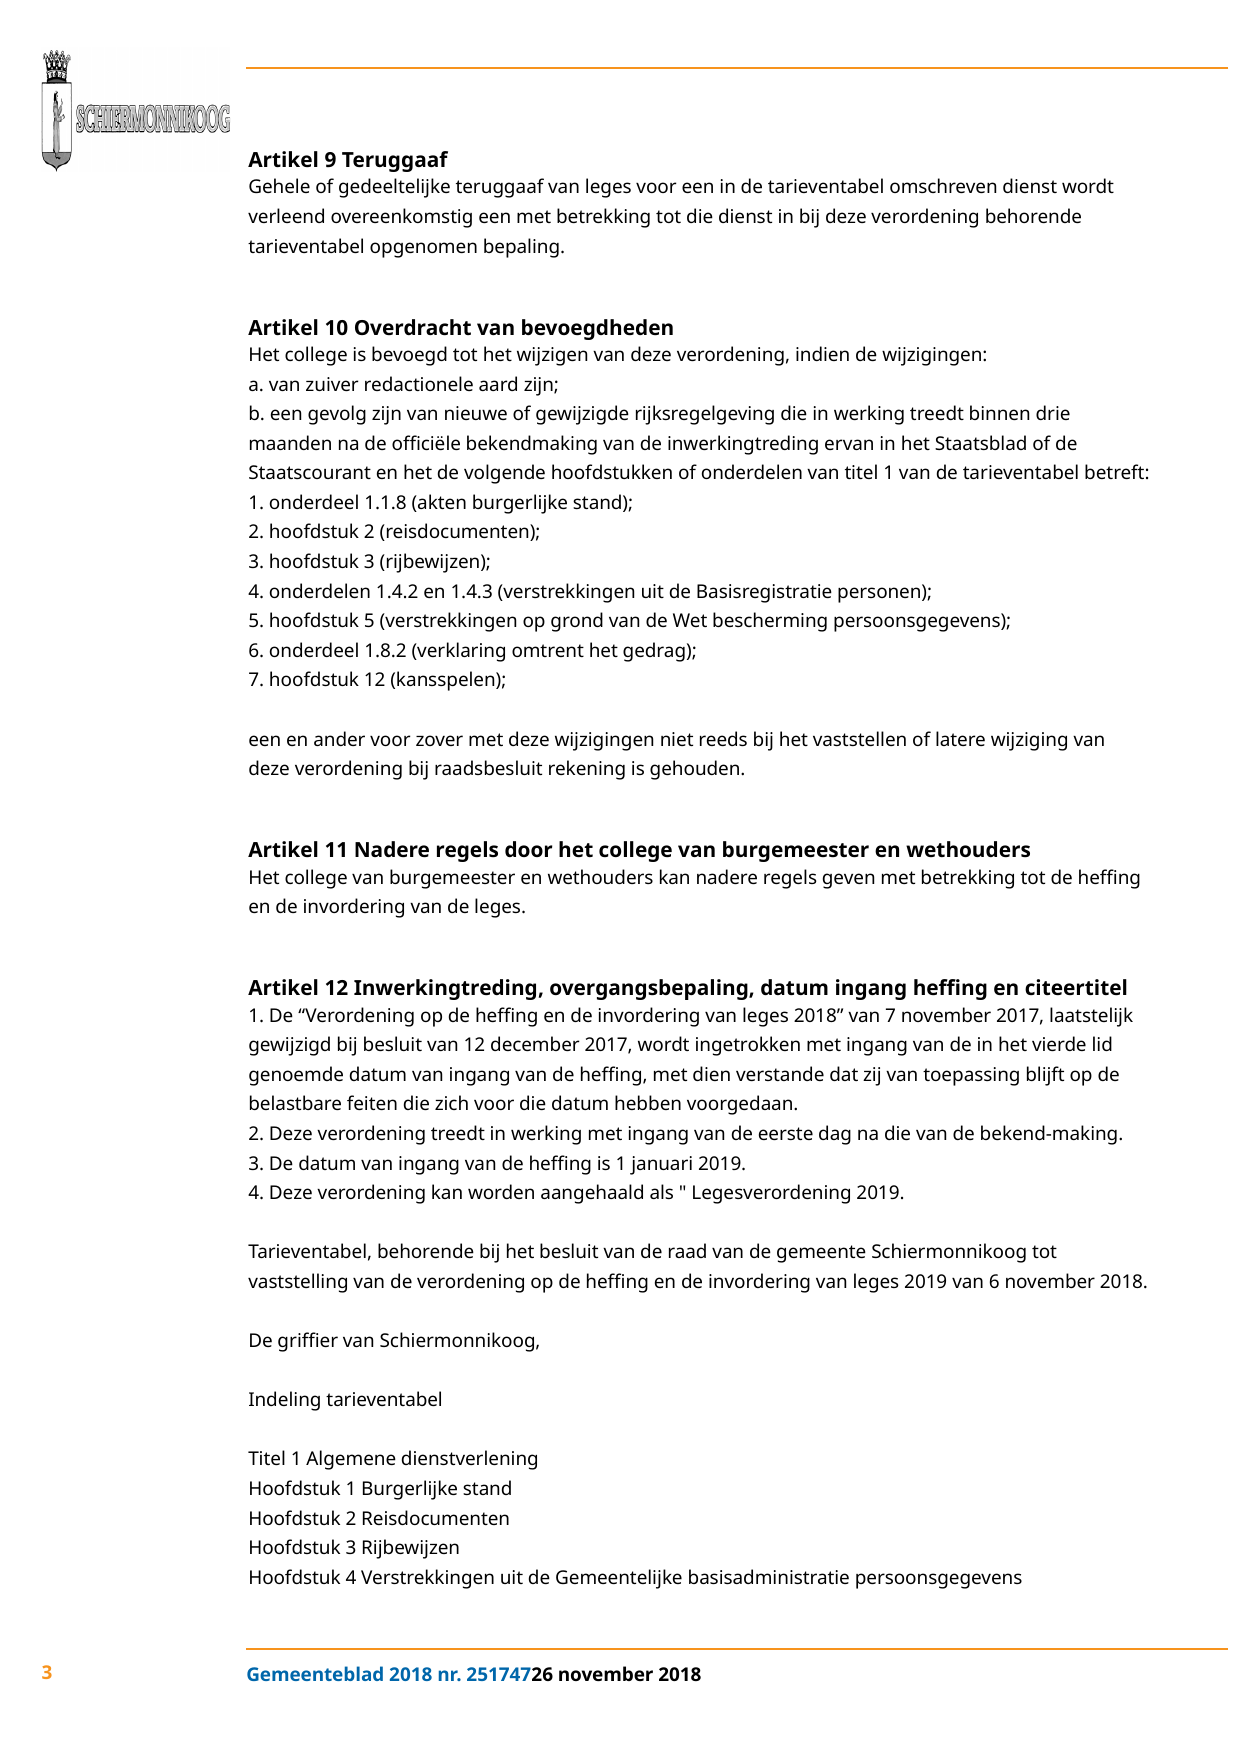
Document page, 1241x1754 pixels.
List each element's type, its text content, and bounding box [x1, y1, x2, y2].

text een en ander voor zover met deze wijzigingen niet reeds bij het vaststellen of latere wijziging van deze verordening bij raadsbesluit rekening is gehouden. [248, 726, 1152, 781]
text 5. hoofdstuk 5 (verstrekkingen op grond van de Wet bescherming persoonsgegevens); [248, 607, 1152, 633]
text 4. onderdelen 1.4.2 en 1.4.3 (verstrekkingen uit de Basisregistratie personen); [248, 578, 1152, 604]
text Artikel 11 Nadere regels door het college van burgemeester en wethouders [248, 835, 1152, 864]
text Titel 1 Algemene dienstverlening [248, 1446, 1152, 1471]
text Het college is bevoegd tot het wijzigen van deze verordening, indien de wijzigingen: [248, 341, 1152, 367]
text Artikel 12 Inwerkingtreding, overgangsbepaling, datum ingang heffing en citeertitel [248, 973, 1152, 1002]
text Hoofdstuk 3 Rijbewijzen [248, 1534, 1152, 1560]
text 6. onderdeel 1.8.2 (verklaring omtrent het gedrag); [248, 637, 1152, 663]
picture [41, 47, 231, 172]
text 2. hoofdstuk 2 (reisdocumenten); [248, 519, 1152, 544]
text Gehele of gedeeltelijke teruggaaf van leges voor een in de tarieventabel omschreven dienst wordt verleend overeenkomstig een met betrekking tot die dienst in bij deze verordening behorende tarieventabel opgenomen bepaling. [248, 174, 1152, 258]
text De griffier van Schiermonnikoog, [248, 1327, 1152, 1353]
text 1. onderdeel 1.1.8 (akten burgerlijke stand); [248, 489, 1152, 515]
text 1. De “Verordening op de heffing en de invordering van leges 2018” van 7 november 2017, laatstelijk gewijzigd bij besluit van 12 december 2017, wordt ingetrokken met ingang van de in het vierde lid genoemde datum van ingang van de heffing, met dien verstande dat zij van toepassing blijft op de belastbare feiten die zich voor die datum hebben voorgedaan. [248, 1002, 1152, 1116]
text 2. Deze verordening treedt in werking met ingang van de eerste dag na die van de bekend-making. [248, 1120, 1152, 1146]
text Het college van burgemeester en wethouders kan nadere regels geven met betrekking tot de heffing en de invordering van de leges. [248, 864, 1152, 919]
text Hoofdstuk 4 Verstrekkingen uit de Gemeentelijke basisadministratie persoonsgegevens [248, 1564, 1152, 1590]
text 3. hoofdstuk 3 (rijbewijzen); [248, 548, 1152, 574]
text a. van zuiver redactionele aard zijn; [248, 371, 1152, 397]
text Hoofdstuk 2 Reisdocumenten [248, 1505, 1152, 1531]
text b. een gevolg zijn van nieuwe of gewijzigde rijksregelgeving die in werking treedt binnen drie maanden na de officiële bekendmaking van de inwerkingtreding ervan in het Staatsblad of de Staatscourant en het de volgende hoofdstukken of onderdelen van titel 1 van de tarieventabel betreft: [248, 400, 1152, 485]
text 7. hoofdstuk 12 (kansspelen); [248, 667, 1152, 692]
text Tarieventabel, behorende bij het besluit van de raad van de gemeente Schiermonnikoog tot vaststelling van de verordening op de heffing en de invordering van leges 2019 van 6 november 2018. [248, 1238, 1152, 1294]
text 3. De datum van ingang van de heffing is 1 januari 2019. [248, 1150, 1152, 1176]
text Indeling tarieventabel [248, 1386, 1152, 1412]
text 4. Deze verordening kan worden aangehaald als " Legesverordening 2019. [248, 1179, 1152, 1205]
text Hoofdstuk 1 Burgerlijke stand [248, 1475, 1152, 1501]
text Artikel 9 Teruggaaf [248, 145, 1152, 174]
text Artikel 10 Overdracht van bevoegdheden [248, 313, 1152, 341]
